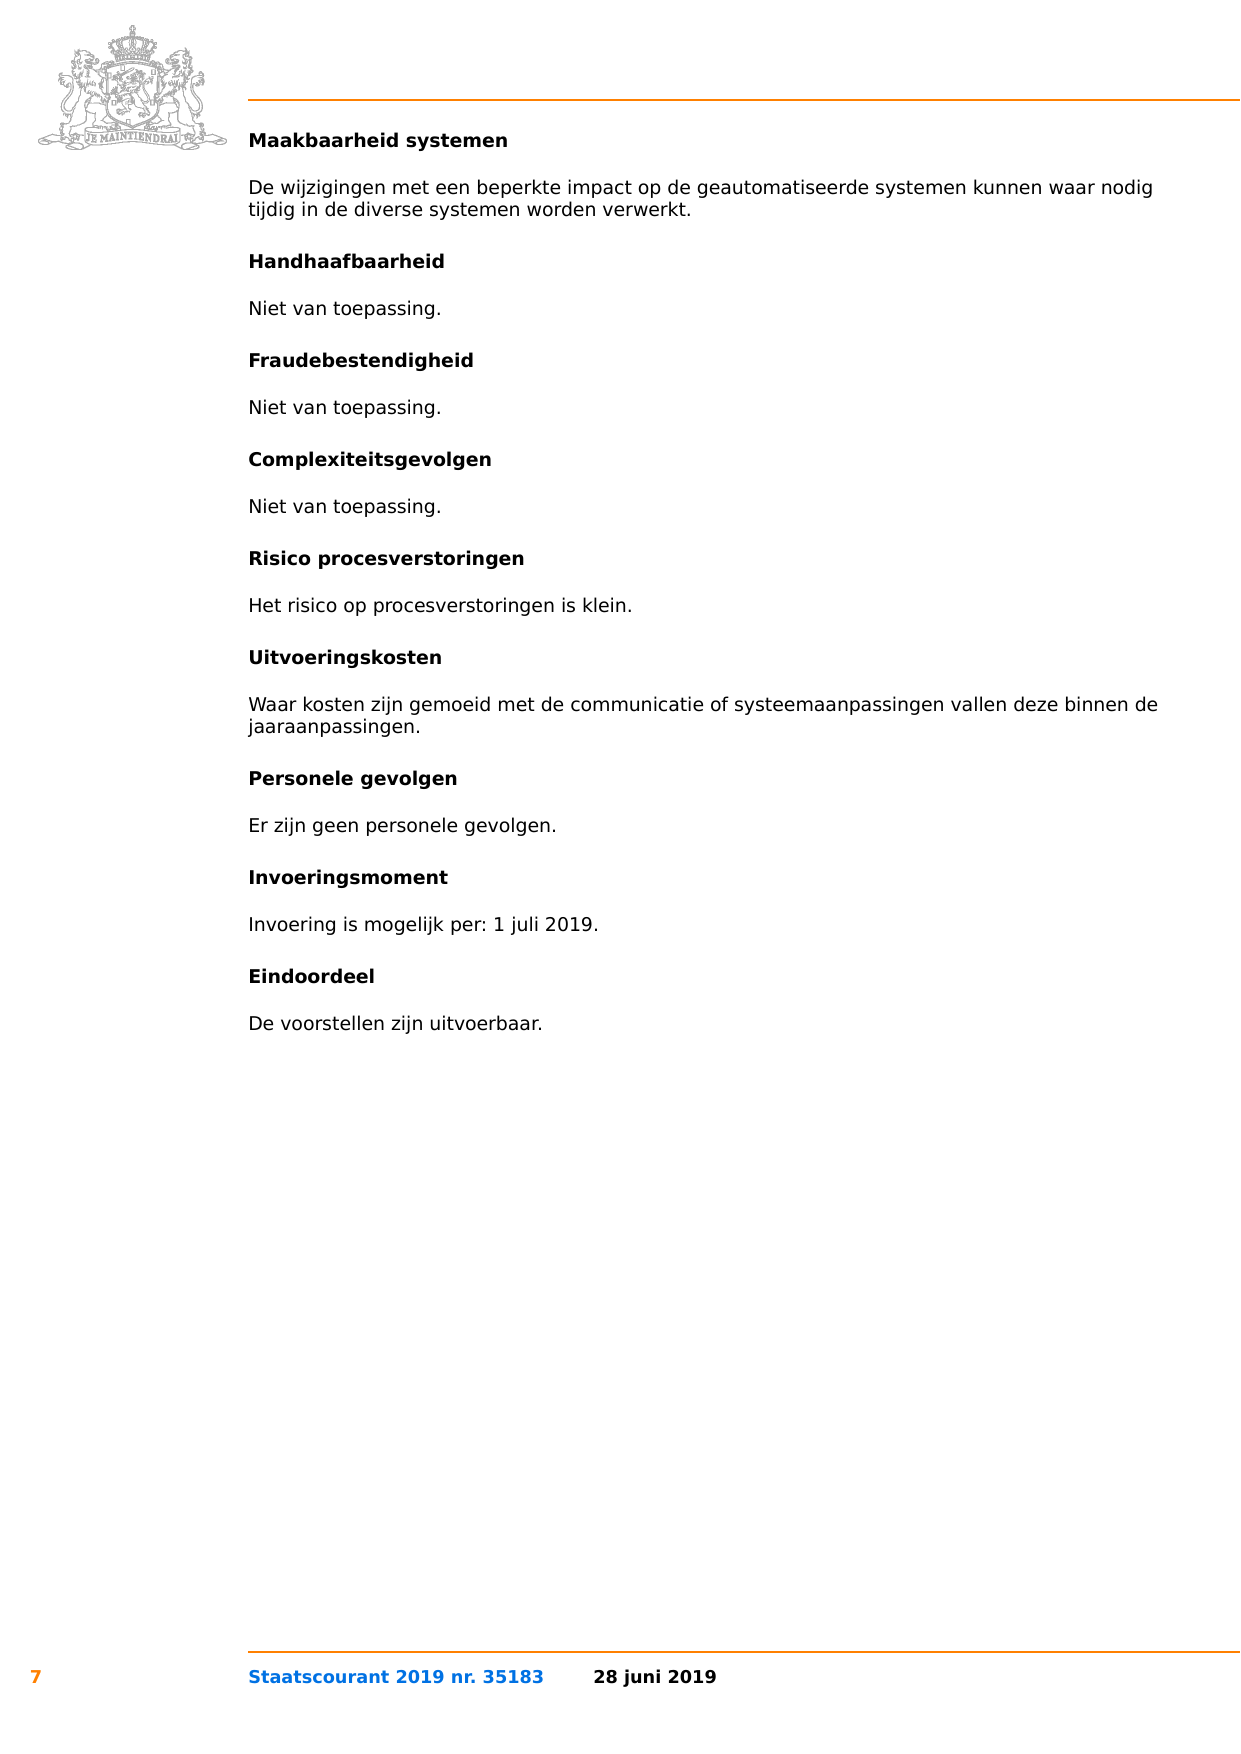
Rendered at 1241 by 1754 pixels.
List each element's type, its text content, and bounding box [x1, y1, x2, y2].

subtitle Eindoordeel [248, 966, 1163, 987]
text Er zijn geen personele gevolgen. [248, 814, 1163, 837]
subtitle Maakbaarheid systemen [248, 130, 1163, 152]
subtitle Risico procesverstoringen [248, 548, 1163, 570]
text De voorstellen zijn uitvoerbaar. [248, 1012, 1163, 1034]
picture [38, 25, 227, 150]
text Invoering is mogelijk per: 1 juli 2019. [248, 913, 1163, 936]
subtitle Fraudebestendigheid [248, 350, 1163, 372]
text De wijzigingen met een beperkte impact op de geautomatiseerde systemen kunnen waar nodig tijdig in de diverse systemen worden verwerkt. [248, 177, 1163, 221]
text Niet van toepassing. [248, 298, 1163, 320]
subtitle Personele gevolgen [248, 768, 1163, 789]
subtitle Handhaafbaarheid [248, 251, 1163, 273]
text Het risico op procesverstoringen is klein. [248, 595, 1163, 617]
text Niet van toepassing. [248, 397, 1163, 419]
subtitle Uitvoeringskosten [248, 647, 1163, 669]
text Niet van toepassing. [248, 496, 1163, 518]
subtitle Invoeringsmoment [248, 867, 1163, 888]
subtitle Complexiteitsgevolgen [248, 449, 1163, 471]
text Waar kosten zijn gemoeid met de communicatie of systeemaanpassingen vallen deze binnen de jaaraanpassingen. [248, 694, 1163, 738]
